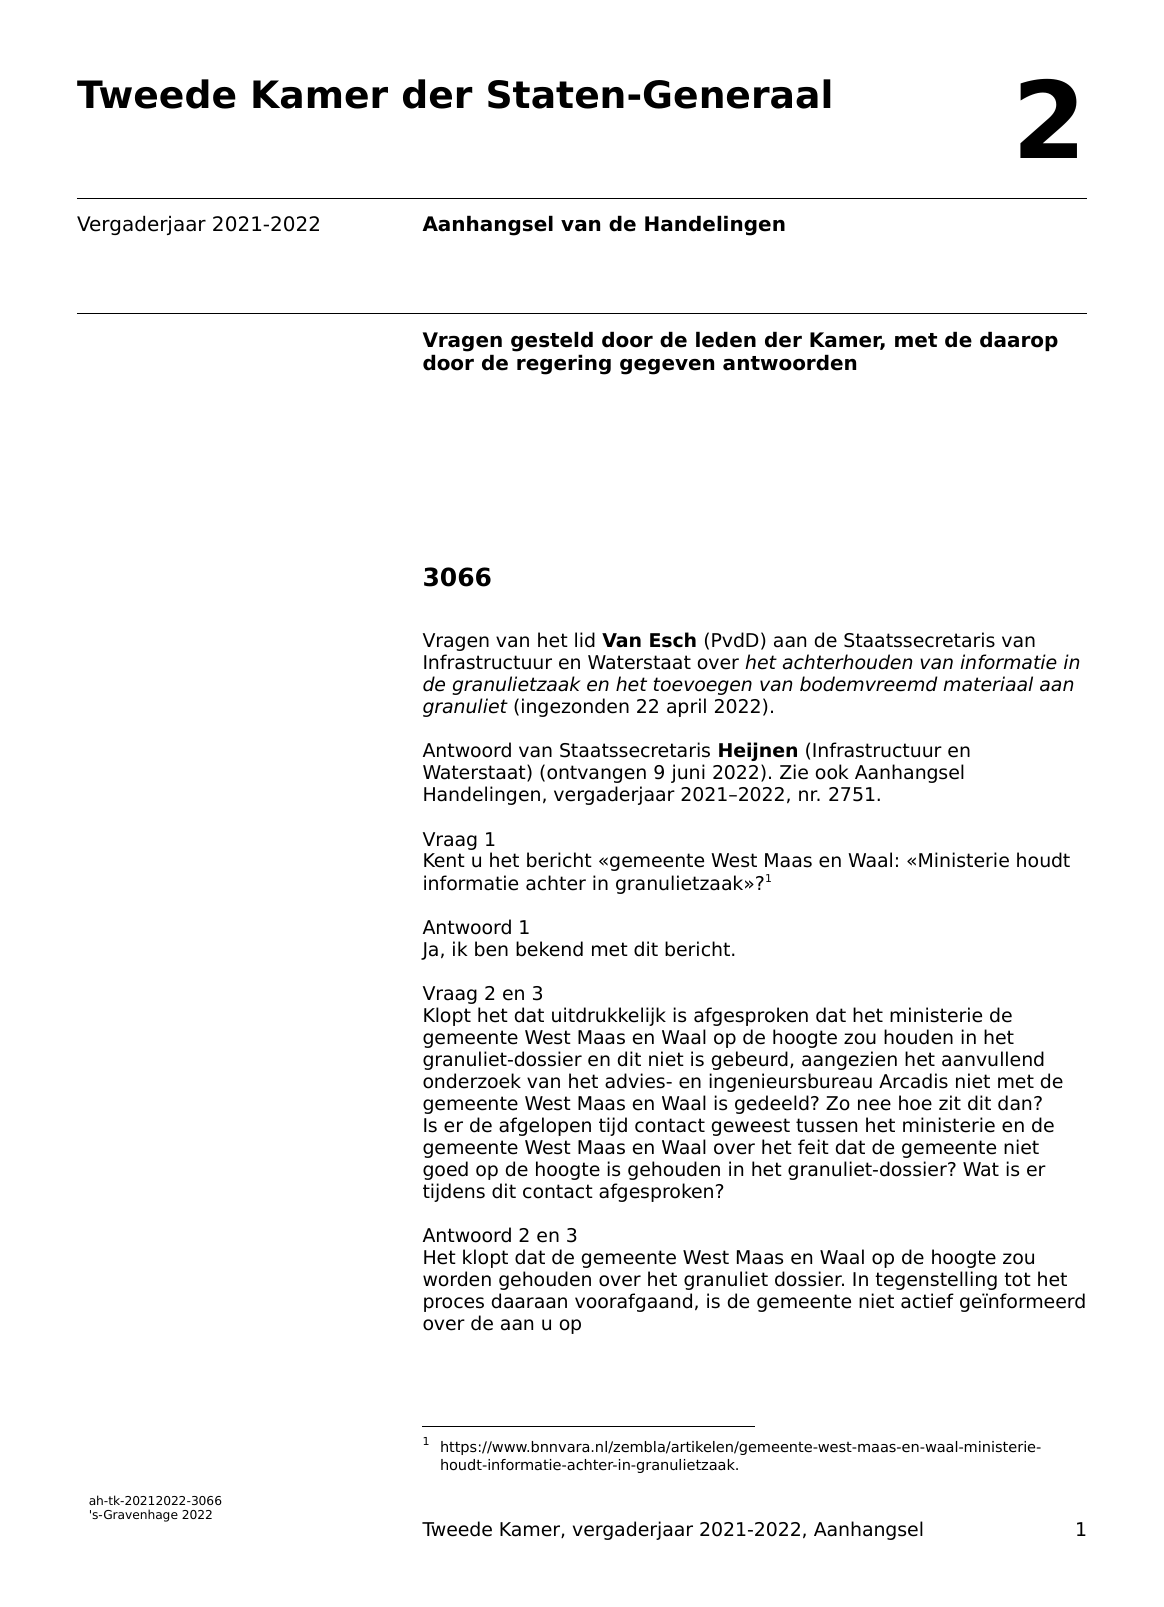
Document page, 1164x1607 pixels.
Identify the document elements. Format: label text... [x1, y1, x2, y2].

table_cell Vergaderjaar 2021-2022 [77, 199, 422, 313]
text Het klopt dat de gemeente West Maas en Waal op de hoogte zou worden gehouden over het granuliet dossier. In tegenstelling tot het proces daaraan voorafgaand, is de gemeente niet actief geïnformeerd over de aan u op [422, 1247, 1087, 1334]
table_cell Vragen gesteld door de leden der Kamer, met de daarop door de regering gegeven antwoorden [422, 314, 1087, 375]
text Vraag 2 en 3 [422, 983, 1087, 1005]
text Vragen van het lid Van Esch (PvdD) aan de Staatssecretaris van Infrastructuur en Waterstaat over het achterhouden van informatie in de granulietzaak en het toevoegen van bodemvreemd materiaal aan granuliet (ingezonden 22 april 2022). [422, 630, 1087, 718]
table_header 2 [886, 59, 1087, 198]
text Vraag 1 [422, 828, 1087, 850]
table_cell [77, 314, 422, 375]
text Is er de afgelopen tijd contact geweest tussen het ministerie en de gemeente West Maas en Waal over het feit dat de gemeente niet goed op de hoogte is gehouden in het granuliet-dossier? Wat is er tijdens dit contact afgesproken? [422, 1114, 1087, 1202]
table_cell Aanhangsel van de Handelingen [422, 199, 1087, 313]
text Antwoord 1 [422, 917, 1087, 938]
text 3066 [422, 563, 1087, 592]
text ah-tk-20212022-3066 [88, 1494, 323, 1508]
text Antwoord 2 en 3 [422, 1225, 1087, 1247]
text Kent u het bericht «gemeente West Maas en Waal: «Ministerie houdt informatie achter in granulietzaak»? [422, 850, 1087, 894]
text Antwoord van Staatssecretaris Heijnen (Infrastructuur en Waterstaat) (ontvangen 9 juni 2022). Zie ook Aanhangsel Handelingen, vergaderjaar 2021–2022, nr. 2751. [422, 740, 1087, 806]
table_header Tweede Kamer der Staten-Generaal [77, 59, 886, 198]
text Ja, ik ben bekend met dit bericht. [422, 938, 1087, 961]
text https://www.bnnvara.nl/zembla/artikelen/gemeente-west-maas-en-waal-ministerie-houdt-informatie-achter-in-granulietzaak. [422, 1435, 1087, 1474]
text 's-Gravenhage 2022 [88, 1508, 323, 1522]
text Klopt het dat uitdrukkelijk is afgesproken dat het ministerie de gemeente West Maas en Waal op de hoogte zou houden in het granuliet-dossier en dit niet is gebeurd, aangezien het aanvullend onderzoek van het advies- en ingenieursbureau Arcadis niet met de gemeente West Maas en Waal is gedeeld? Zo nee hoe zit dit dan? [422, 1005, 1087, 1114]
